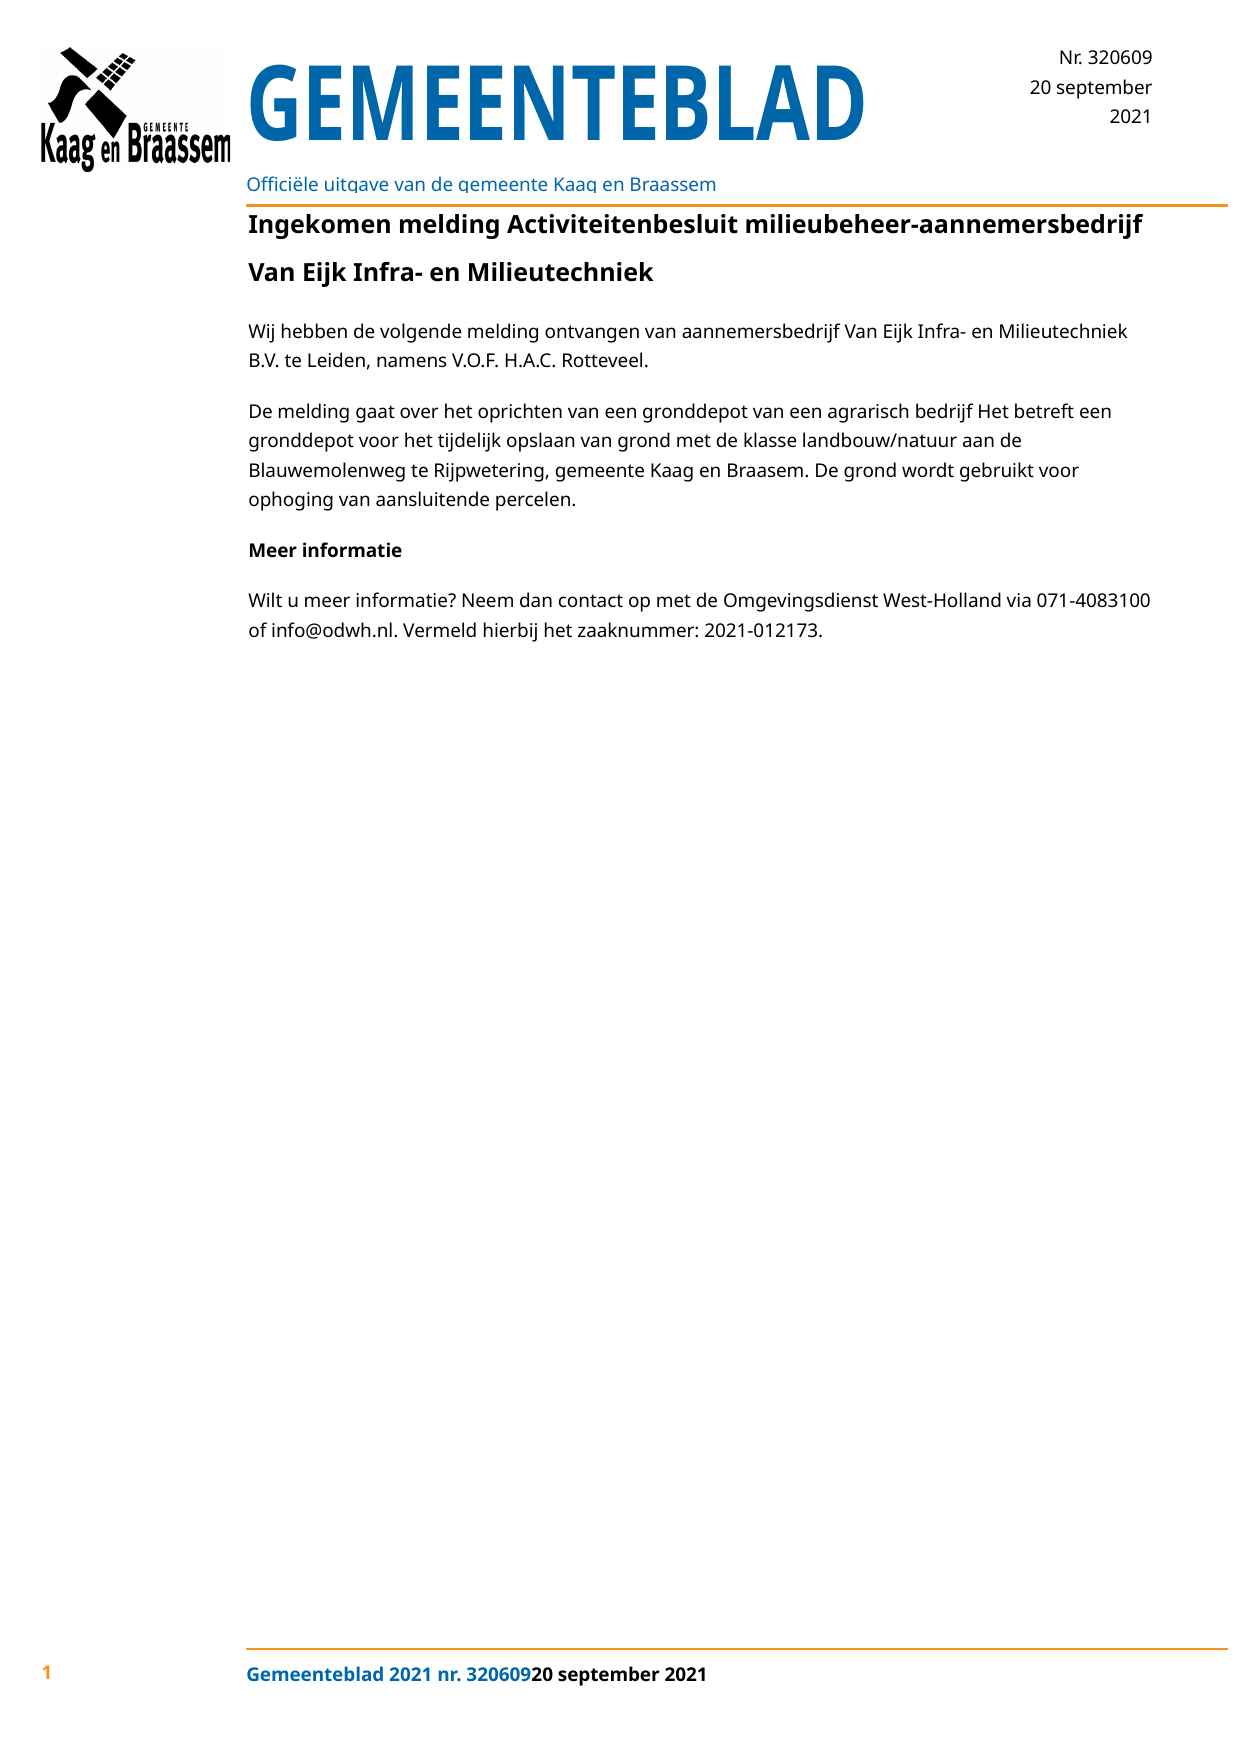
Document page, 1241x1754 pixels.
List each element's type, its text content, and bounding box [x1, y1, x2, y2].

picture [41, 47, 231, 172]
text Wilt u meer informatie? Neem dan contact op met de Omgevingsdienst West-Holland via 071‑4083100 of info@odwh.nl. Vermeld hierbij het zaaknummer: 2021-012173. [248, 587, 1152, 643]
text Wij hebben de volgende melding ontvangen van aannemersbedrijf Van Eijk Infra- en Milieutechniek B.V. te Leiden, namens V.O.F. H.A.C. Rotteveel. [248, 318, 1152, 373]
text De melding gaat over het oprichten van een gronddepot van een agrarisch bedrijf Het betreft een gronddepot voor het tijdelijk opslaan van grond met de klasse landbouw/natuur aan de Blauwemolenweg te Rijpwetering, gemeente Kaag en Braasem. De grond wordt gebruikt voor ophoging van aansluitende percelen. [248, 398, 1152, 512]
text Ingekomen melding Activiteitenbesluit milieubeheer-aannemersbedrijf Van Eijk Infra- en Milieutechniek [248, 207, 1152, 288]
text Meer informatie [248, 537, 1152, 563]
